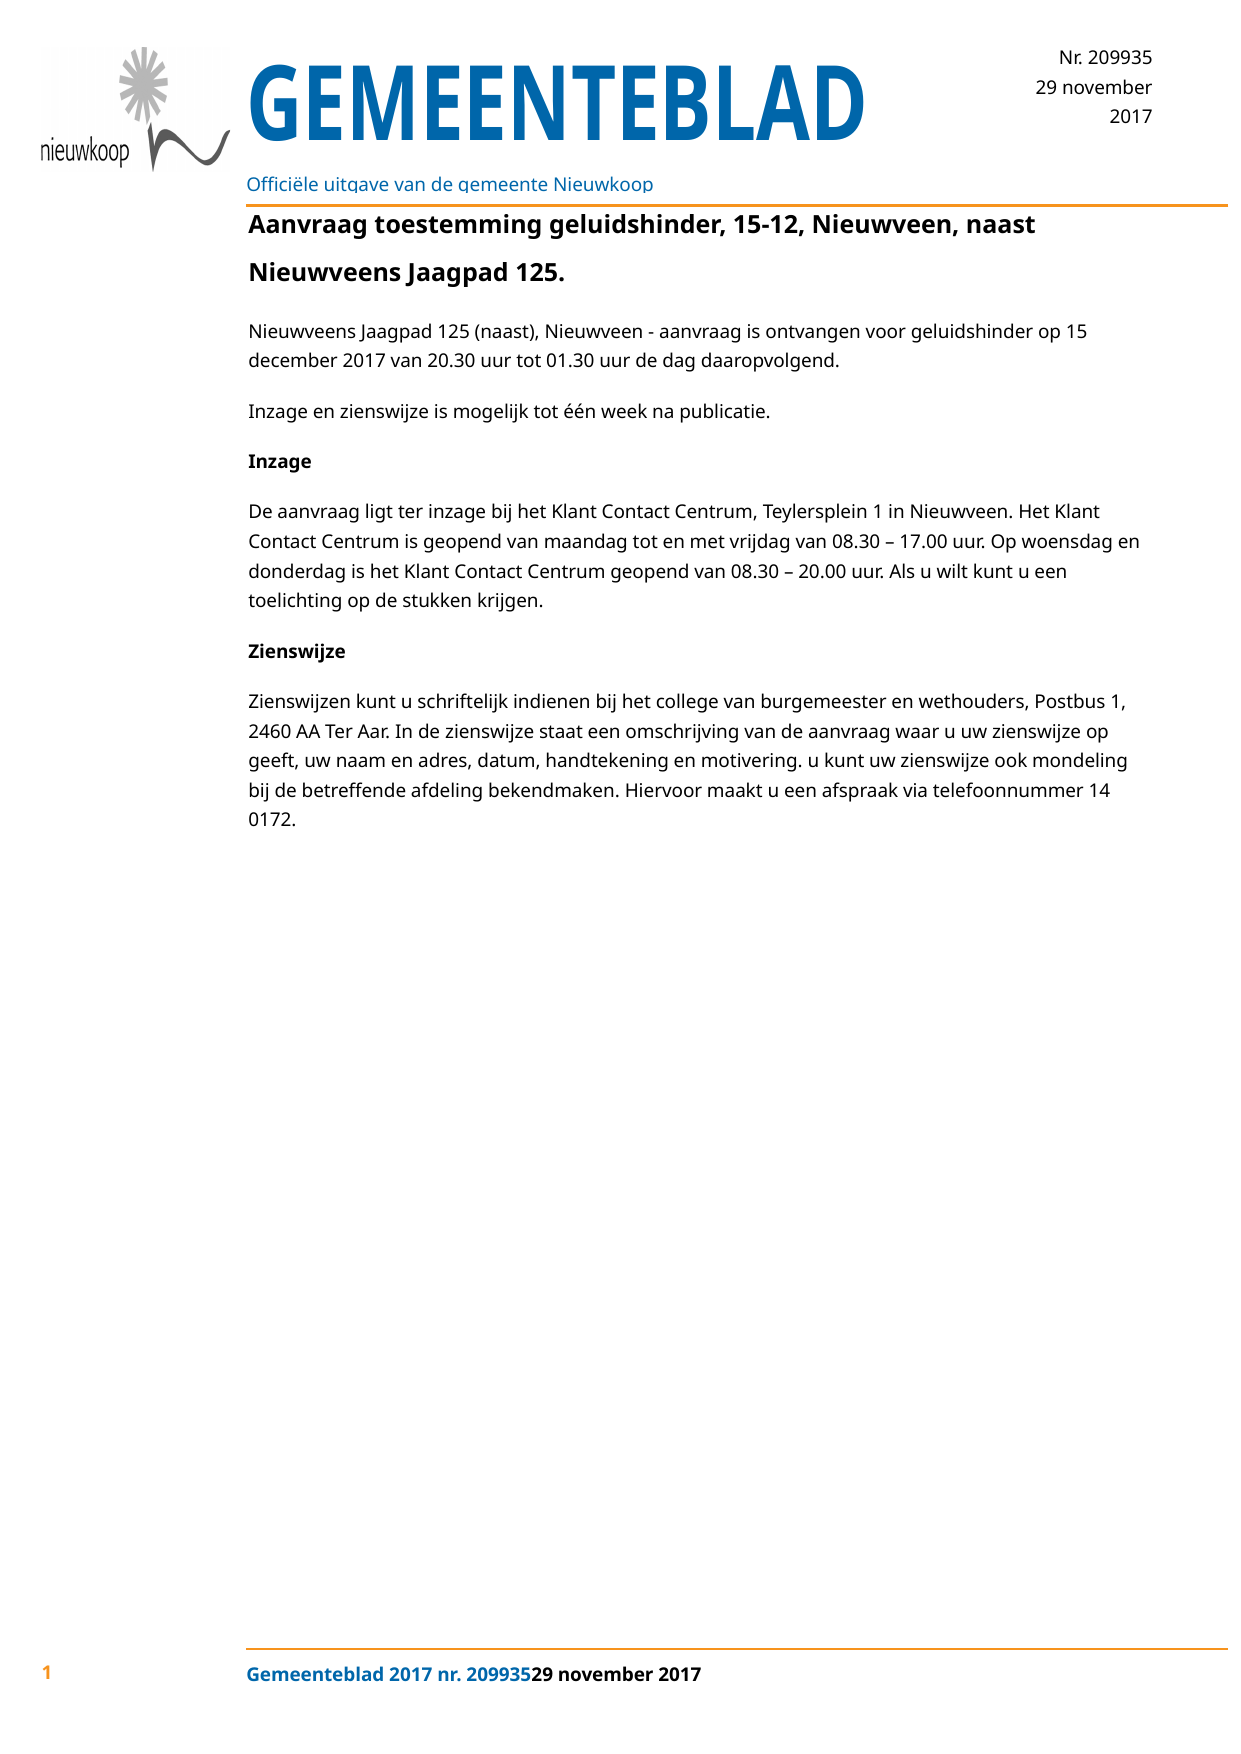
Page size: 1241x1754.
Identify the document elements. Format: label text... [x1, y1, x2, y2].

text Inzage en zienswijze is mogelijk tot één week na publicatie. [248, 398, 1152, 424]
text De aanvraag ligt ter inzage bij het Klant Contact Centrum, Teylersplein 1 in Nieuwveen. Het Klant Contact Centrum is geopend van maandag tot en met vrijdag van 08.30 – 17.00 uur. Op woensdag en donderdag is het Klant Contact Centrum geopend van 08.30 – 20.00 uur. Als u wilt kunt u een toelichting op de stukken krijgen. [248, 499, 1152, 613]
text Nieuwveens Jaagpad 125 (naast), Nieuwveen - aanvraag is ontvangen voor geluidshinder op 15 december 2017 van 20.30 uur tot 01.30 uur de dag daaropvolgend. [248, 318, 1152, 373]
text Zienswijzen kunt u schriftelijk indienen bij het college van burgemeester en wethouders, Postbus 1, 2460 AA Ter Aar. In de zienswijze staat een omschrijving van de aanvraag waar u uw zienswijze op geeft, uw naam en adres, datum, handtekening en motivering. u kunt uw zienswijze ook mondeling bij de betreffende afdeling bekendmaken. Hiervoor maakt u een afspraak via telefoonnummer 14 0172. [248, 688, 1152, 832]
text Inzage [248, 448, 1152, 474]
picture [41, 47, 231, 172]
text Aanvraag toestemming geluidshinder, 15-12, Nieuwveen, naast Nieuwveens Jaagpad 125. [248, 207, 1152, 288]
text Zienswijze [248, 638, 1152, 664]
